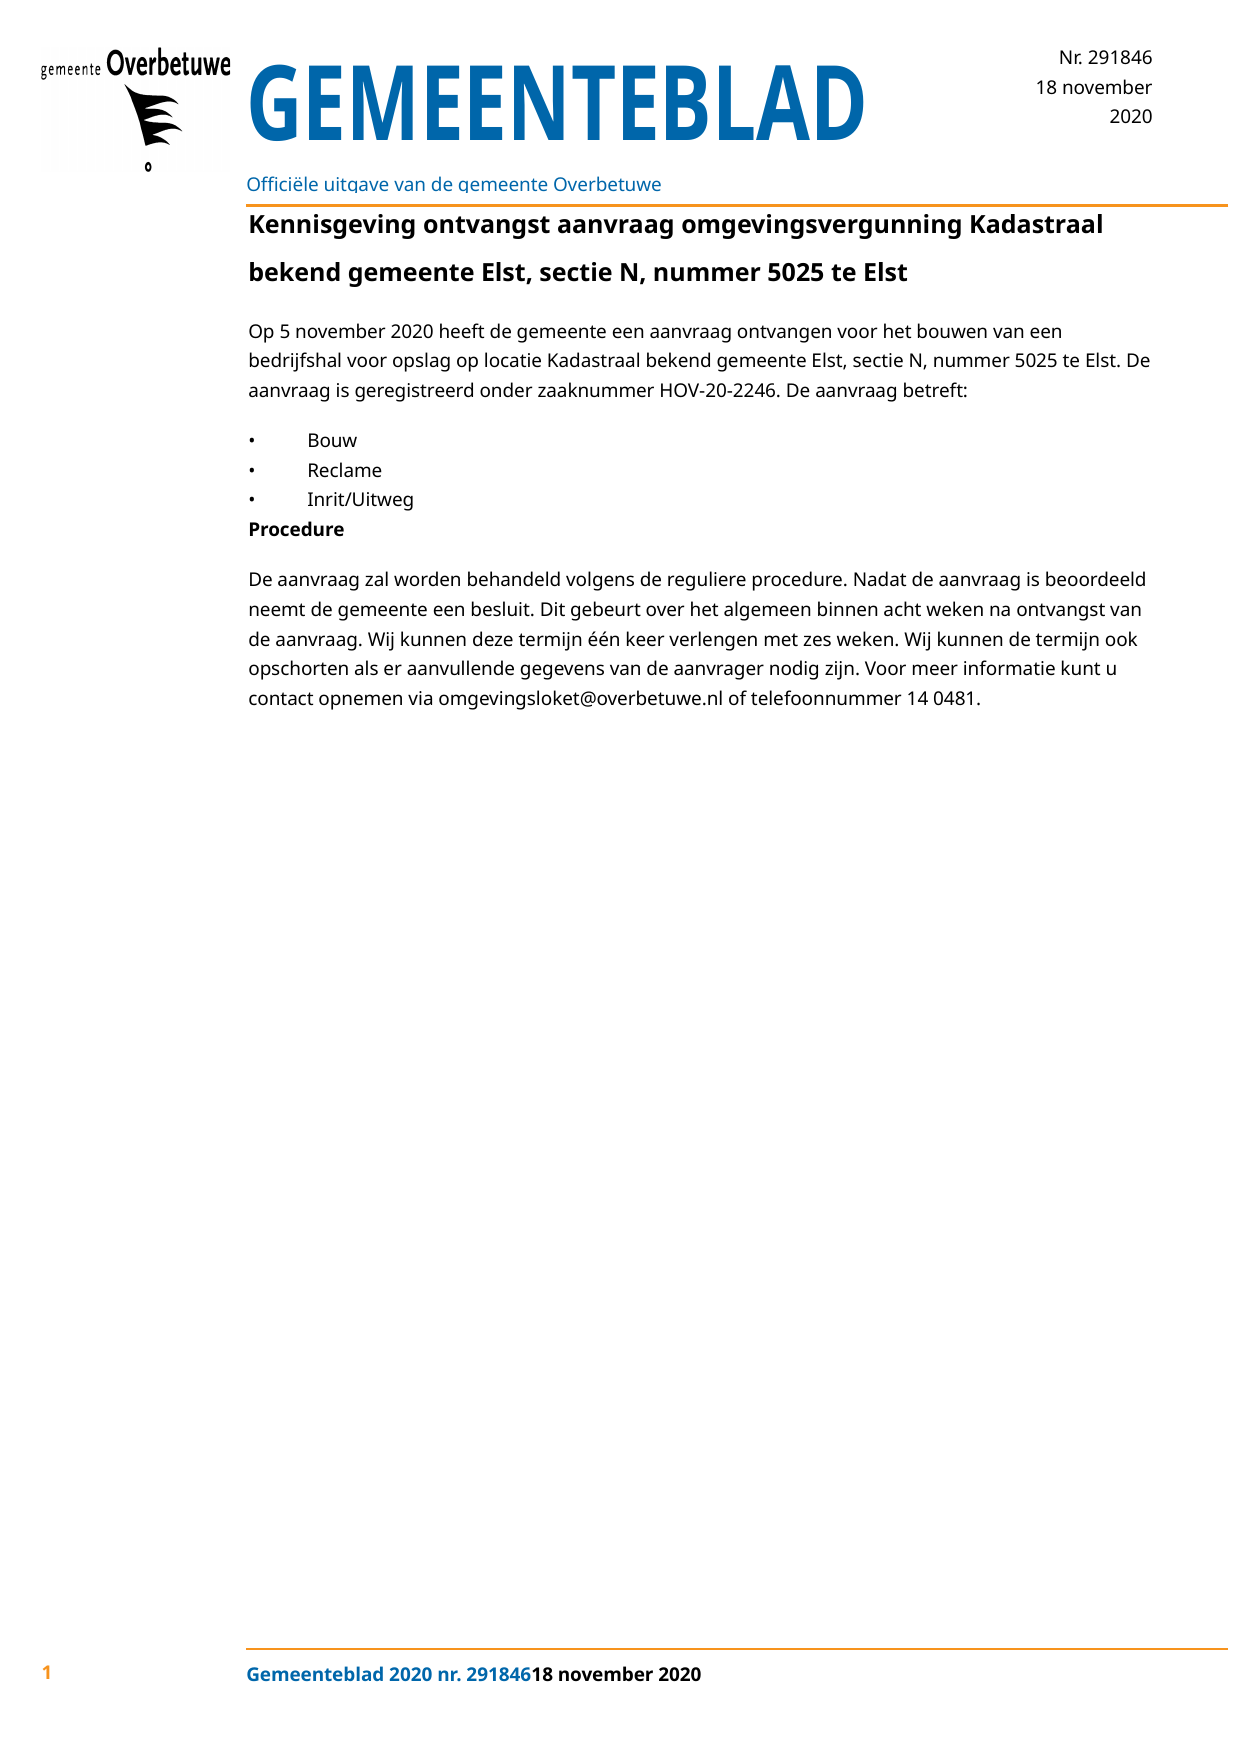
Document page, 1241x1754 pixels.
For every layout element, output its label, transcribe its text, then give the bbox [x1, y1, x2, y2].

text Procedure [248, 516, 1152, 542]
list Inrit/Uitweg [248, 487, 1152, 512]
picture [41, 47, 231, 172]
text De aanvraag zal worden behandeld volgens de reguliere procedure. Nadat de aanvraag is beoordeeld neemt de gemeente een besluit. Dit gebeurt over het algemeen binnen acht weken na ontvangst van de aanvraag. Wij kunnen deze termijn één keer verlengen met zes weken. Wij kunnen de termijn ook opschorten als er aanvullende gegevens van de aanvrager nodig zijn. Voor meer informatie kunt u contact opnemen via omgevingsloket@overbetuwe.nl of telefoonnummer 14 0481. [248, 567, 1152, 711]
list Reclame [248, 457, 1152, 483]
list Bouw [248, 427, 1152, 453]
text Kennisgeving ontvangst aanvraag omgevingsvergunning Kadastraal bekend gemeente Elst, sectie N, nummer 5025 te Elst [248, 207, 1152, 288]
text Op 5 november 2020 heeft de gemeente een aanvraag ontvangen voor het bouwen van een bedrijfshal voor opslag op locatie Kadastraal bekend gemeente Elst, sectie N, nummer 5025 te Elst. De aanvraag is geregistreerd onder zaaknummer HOV-20-2246. De aanvraag betreft: [248, 318, 1152, 403]
